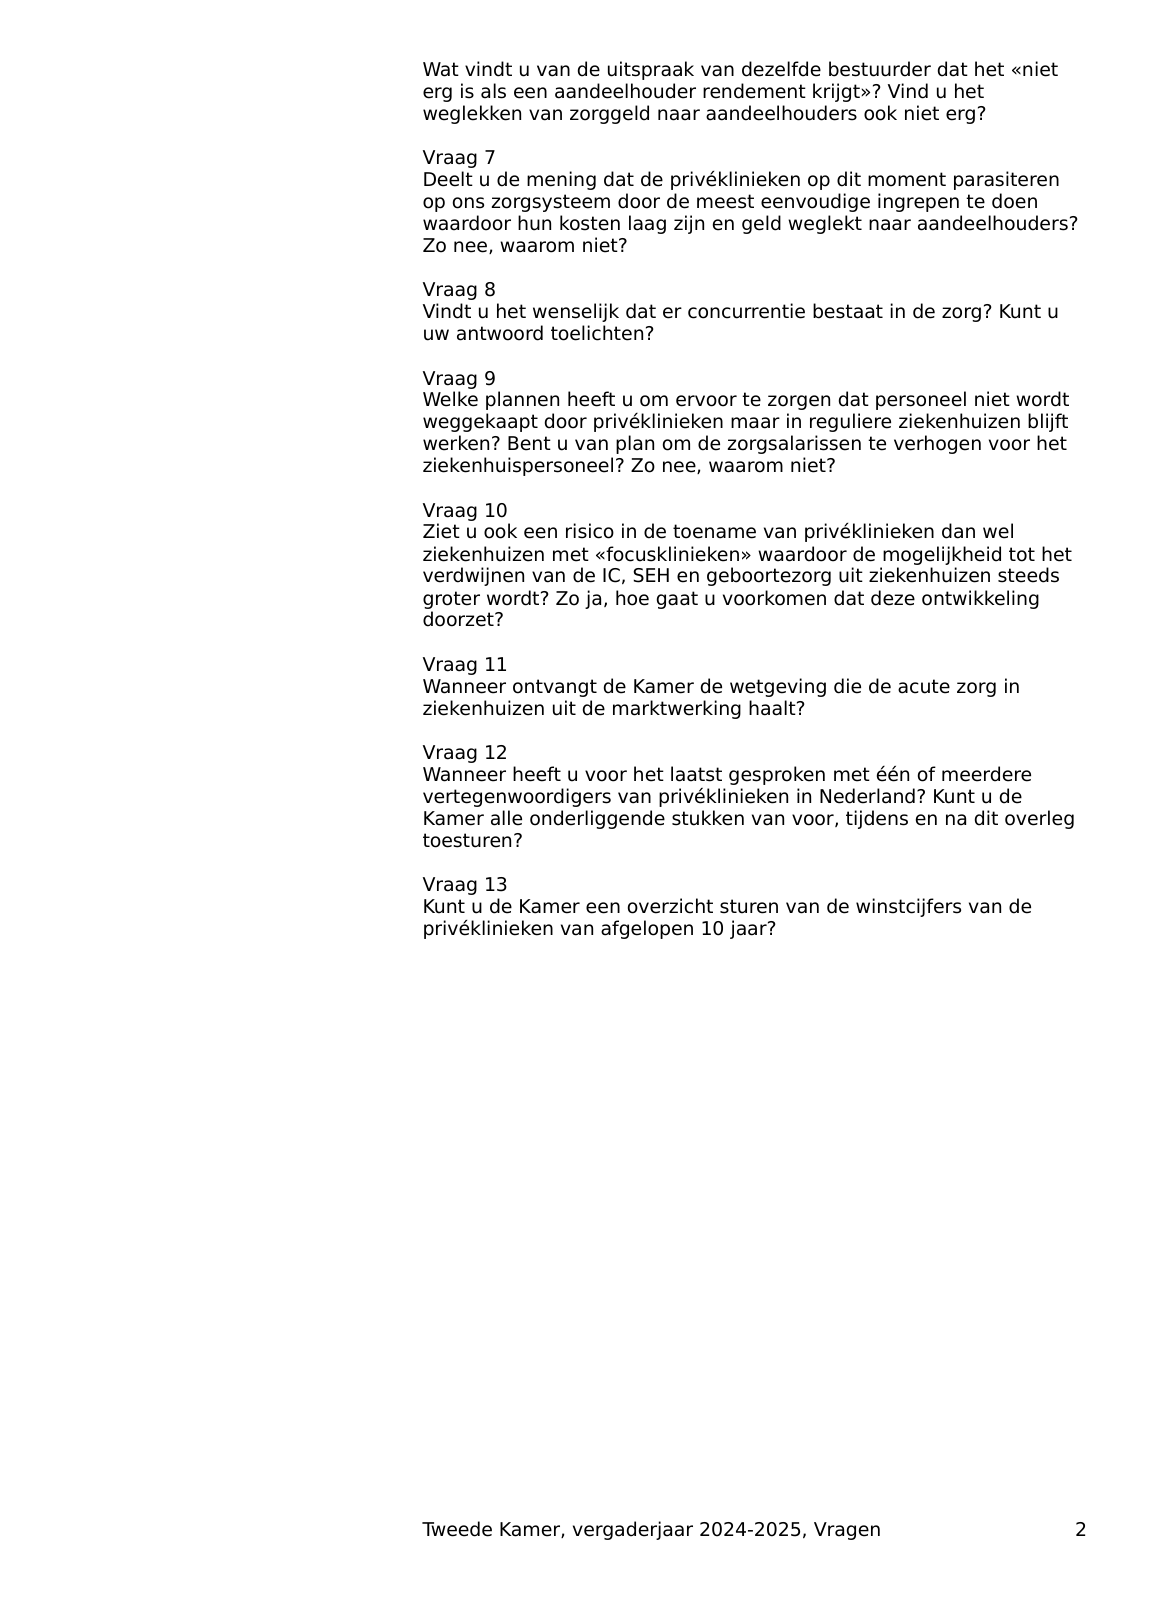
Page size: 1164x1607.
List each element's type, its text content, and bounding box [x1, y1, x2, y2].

text Vraag 8 [422, 279, 1087, 301]
text Deelt u de mening dat de privéklinieken op dit moment parasiteren op ons zorgsysteem door de meest eenvoudige ingrepen te doen waardoor hun kosten laag zijn en geld weglekt naar aandeelhouders? Zo nee, waarom niet? [422, 169, 1087, 257]
text Vraag 11 [422, 653, 1087, 676]
text Vraag 9 [422, 367, 1087, 389]
text Ziet u ook een risico in de toename van privéklinieken dan wel ziekenhuizen met «focusklinieken» waardoor de mogelijkheid tot het verdwijnen van de IC, SEH en geboortezorg uit ziekenhuizen steeds groter wordt? Zo ja, hoe gaat u voorkomen dat deze ontwikkeling doorzet? [422, 521, 1087, 631]
text Wanneer ontvangt de Kamer de wetgeving die de acute zorg in ziekenhuizen uit de marktwerking haalt? [422, 676, 1087, 719]
text Vraag 10 [422, 499, 1087, 521]
text Welke plannen heeft u om ervoor te zorgen dat personeel niet wordt weggekaapt door privéklinieken maar in reguliere ziekenhuizen blijft werken? Bent u van plan om de zorgsalarissen te verhogen voor het ziekenhuispersoneel? Zo nee, waarom niet? [422, 389, 1087, 477]
text Wanneer heeft u voor het laatst gesproken met één of meerdere vertegenwoordigers van privéklinieken in Nederland? Kunt u de Kamer alle onderliggende stukken van voor, tijdens en na dit overleg toesturen? [422, 764, 1087, 852]
text Vindt u het wenselijk dat er concurrentie bestaat in de zorg? Kunt u uw antwoord toelichten? [422, 301, 1087, 345]
text Vraag 7 [422, 147, 1087, 169]
text Kunt u de Kamer een overzicht sturen van de winstcijfers van de privéklinieken van afgelopen 10 jaar? [422, 896, 1087, 940]
text Vraag 13 [422, 874, 1087, 896]
text Wat vindt u van de uitspraak van dezelfde bestuurder dat het «niet erg is als een aandeelhouder rendement krijgt»? Vind u het weglekken van zorggeld naar aandeelhouders ook niet erg? [422, 59, 1087, 125]
text Vraag 12 [422, 742, 1087, 764]
